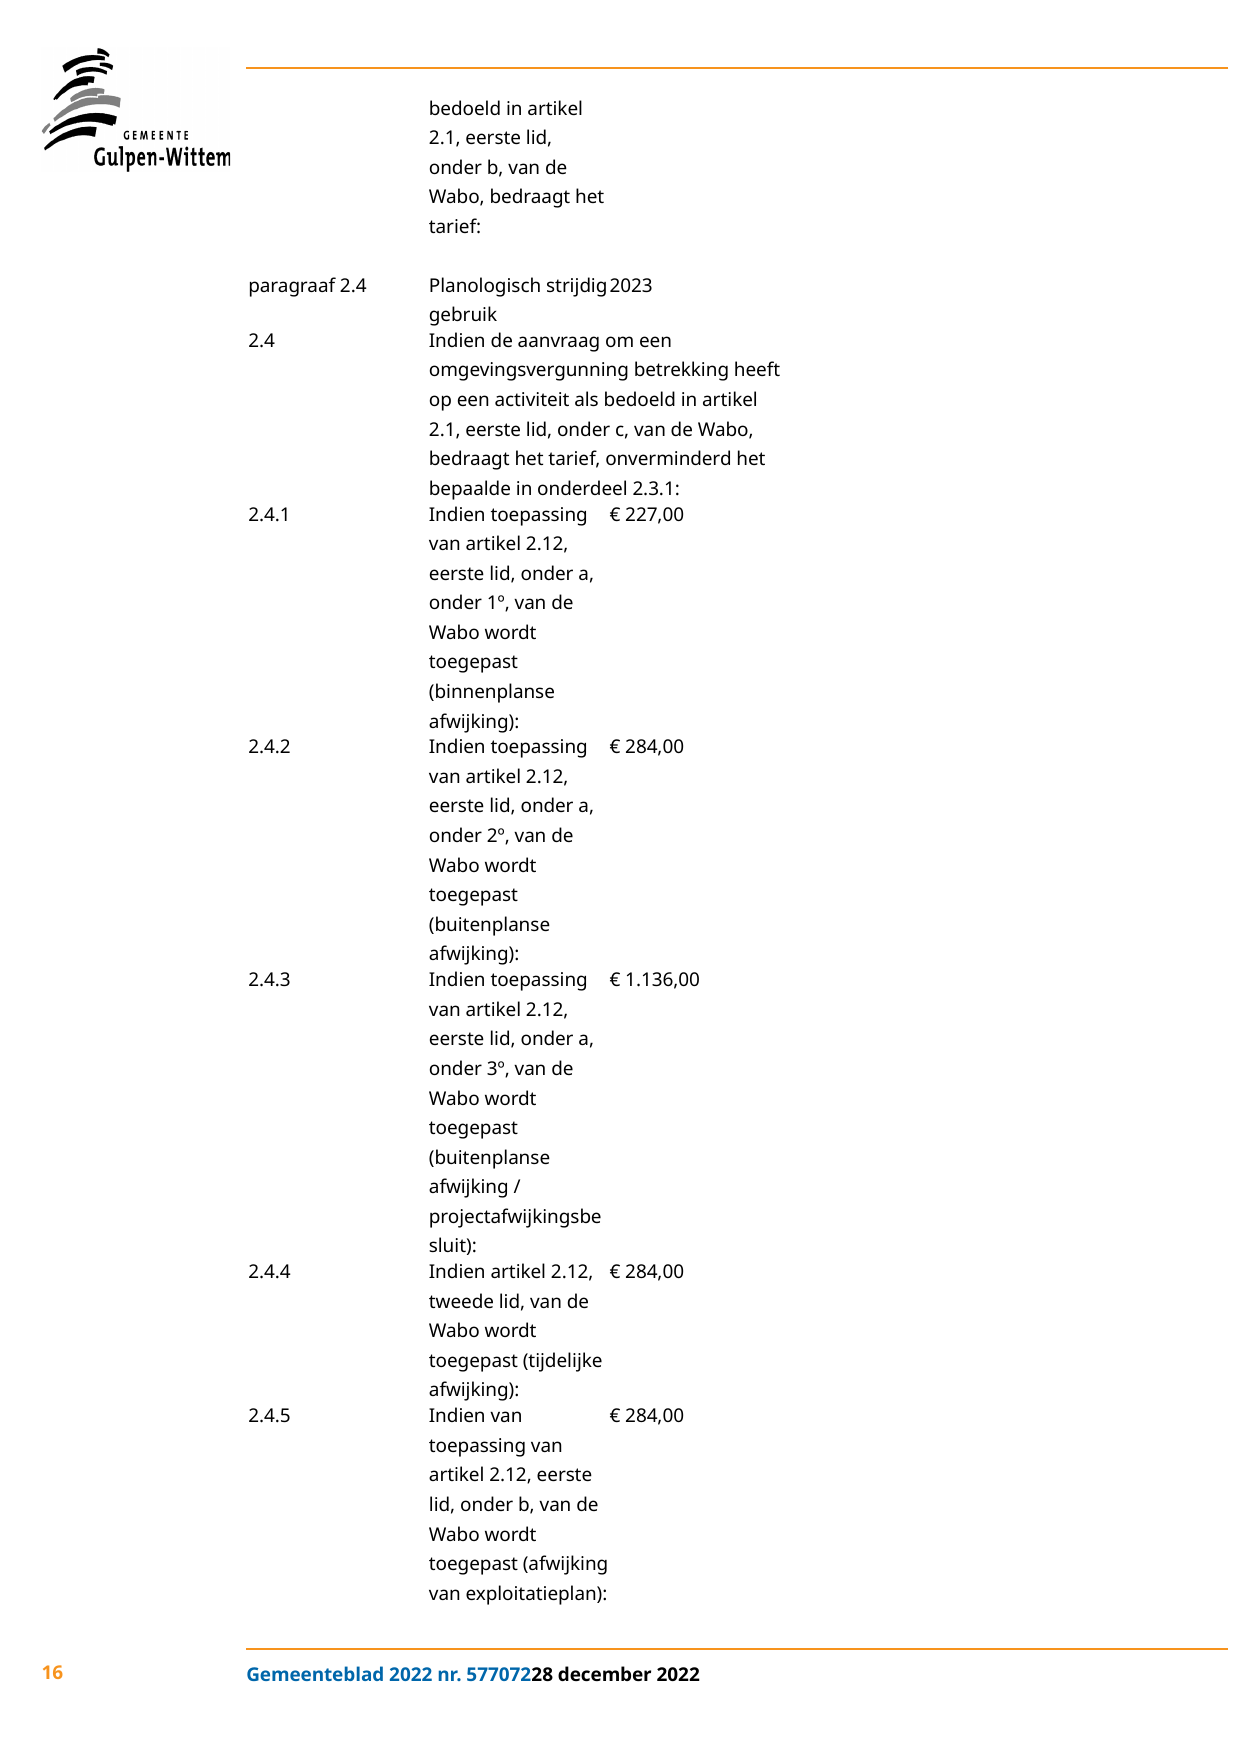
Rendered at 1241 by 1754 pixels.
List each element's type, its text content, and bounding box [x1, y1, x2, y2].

table_cell 2.4.5 [248, 1403, 429, 1606]
table_header Planologisch strijdig gebruik [429, 272, 609, 327]
table_header 2023 [609, 272, 790, 327]
table_cell bedoeld in artikel 2.1, eerste lid, onder b, van de Wabo, bedraagt het tarief: [429, 95, 609, 239]
table_cell 2.4.3 [248, 966, 429, 1258]
table_cell Indien toepassing van artikel 2.12, eerste lid, onder a, onder 1º, van de Wabo wordt toegepast (binnenplanse afwijking): [429, 501, 609, 733]
table_cell Indien toepassing van artikel 2.12, eerste lid, onder a, onder 3º, van de Wabo wordt toegepast (buitenplanse afwijking / projectafwijkingsbesluit): [429, 966, 609, 1258]
picture [41, 47, 231, 172]
table_cell Indien toepassing van artikel 2.12, eerste lid, onder a, onder 2º, van de Wabo wordt toegepast (buitenplanse afwijking): [429, 734, 609, 966]
table_cell [609, 95, 790, 239]
table_header paragraaf 2.4 [248, 272, 429, 327]
table_cell € 1.136,00 [609, 966, 790, 1258]
table_cell 2.4.1 [248, 501, 429, 733]
table_cell 2.4 [248, 327, 429, 501]
table_cell € 284,00 [609, 1258, 790, 1402]
table_cell Indien van toepassing van artikel 2.12, eerste lid, onder b, van de Wabo wordt toegepast (afwijking van exploitatieplan): [429, 1403, 609, 1606]
table_cell 2.4.2 [248, 734, 429, 966]
table_cell Indien de aanvraag om een omgevingsvergunning betrekking heeft op een activiteit als bedoeld in artikel 2.1, eerste lid, onder c, van de Wabo, bedraagt het tarief, onverminderd het bepaalde in onderdeel 2.3.1: [429, 327, 790, 501]
table_cell [248, 95, 429, 239]
table_cell 2.4.4 [248, 1258, 429, 1402]
table_cell € 284,00 [609, 734, 790, 966]
table_cell Indien artikel 2.12, tweede lid, van de Wabo wordt toegepast (tijdelijke afwijking): [429, 1258, 609, 1402]
table_cell € 227,00 [609, 501, 790, 733]
table_cell € 284,00 [609, 1403, 790, 1606]
